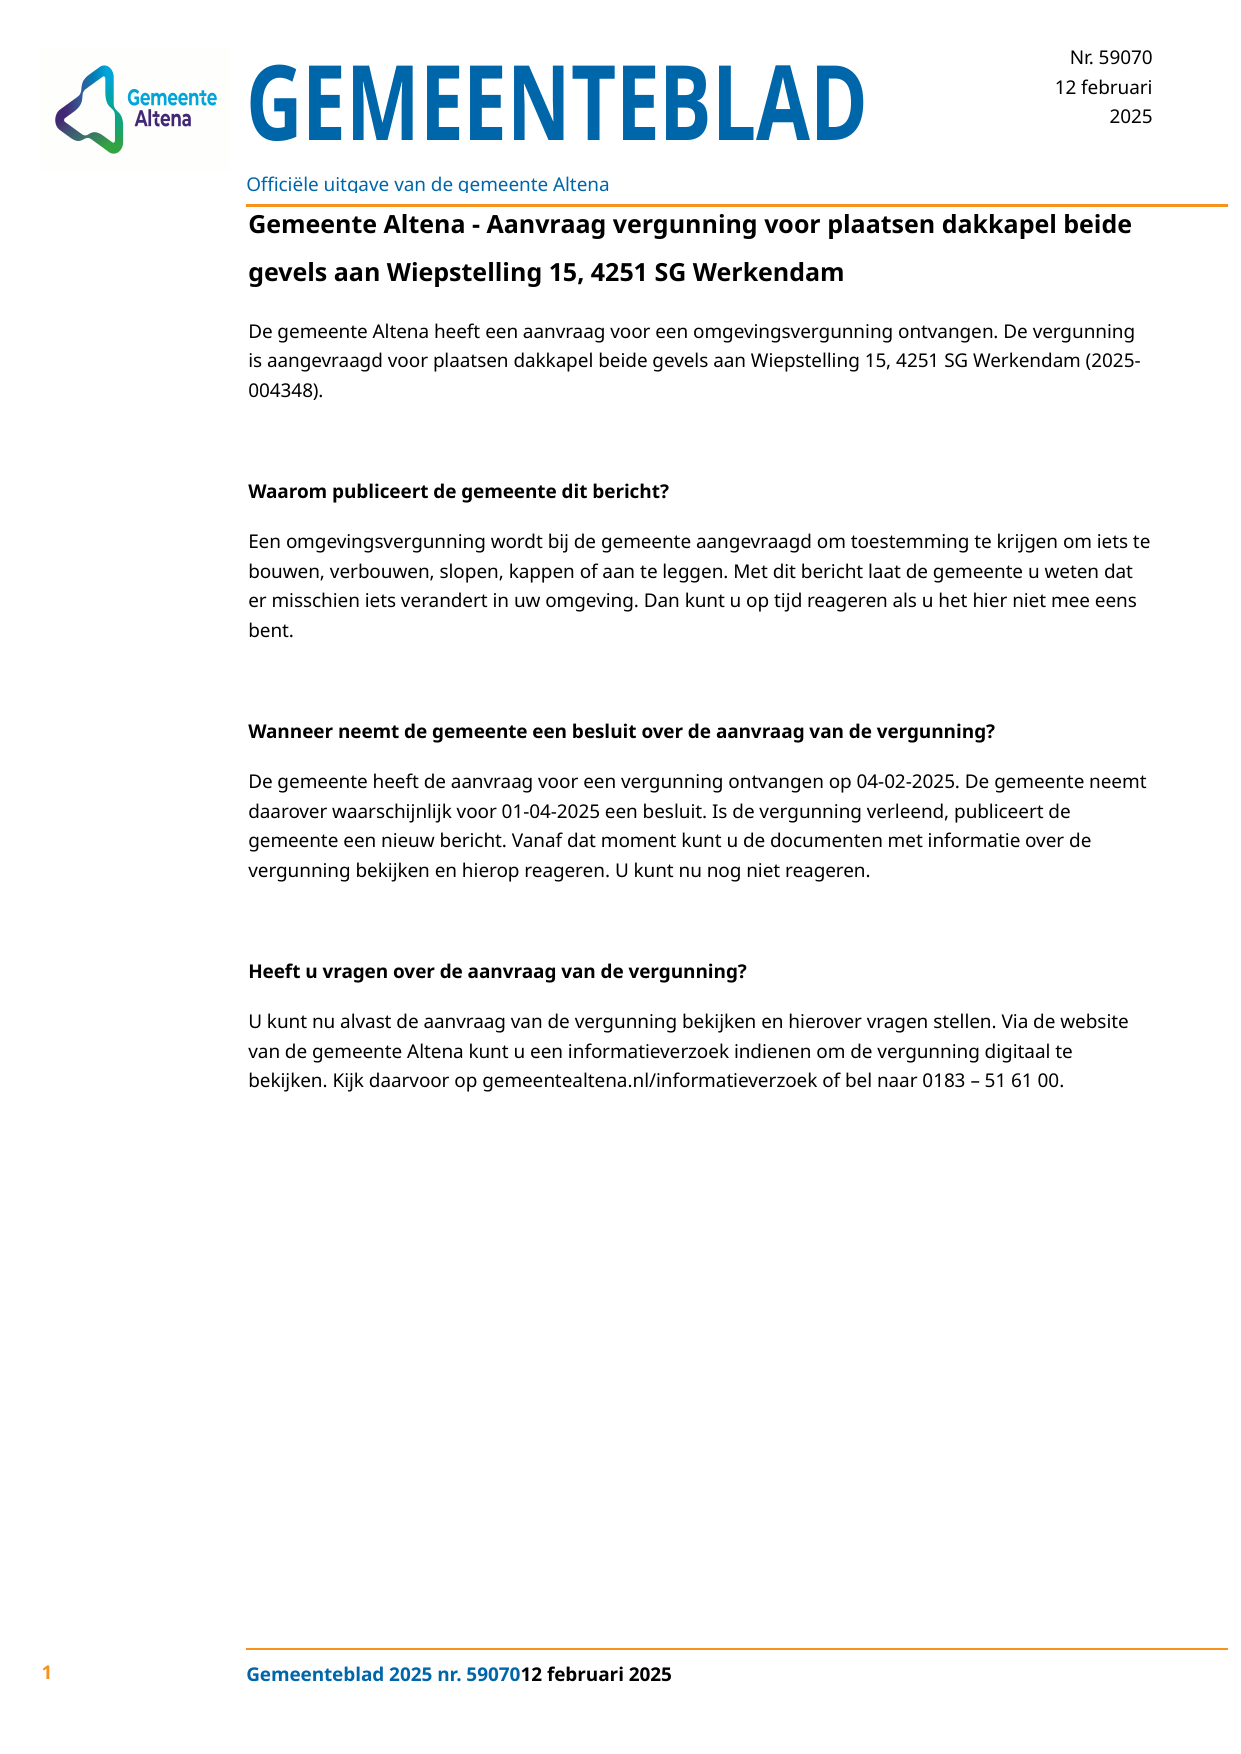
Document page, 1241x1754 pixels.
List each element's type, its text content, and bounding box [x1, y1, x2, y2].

text De gemeente Altena heeft een aanvraag voor een omgevingsvergunning ontvangen. De vergunning is aangevraagd voor plaatsen dakkapel beide gevels aan Wiepstelling 15, 4251 SG Werkendam (2025-004348). [248, 318, 1152, 403]
text Wanneer neemt de gemeente een besluit over de aanvraag van de vergunning? [248, 718, 1152, 744]
text Gemeente Altena - Aanvraag vergunning voor plaatsen dakkapel beide gevels aan Wiepstelling 15, 4251 SG Werkendam [248, 207, 1152, 288]
text Heeft u vragen over de aanvraag van de vergunning? [248, 958, 1152, 984]
text U kunt nu alvast de aanvraag van de vergunning bekijken en hierover vragen stellen. Via de website van de gemeente Altena kunt u een informatieverzoek indienen om de vergunning digitaal te bekijken. Kijk daarvoor op gemeentealtena.nl/informatieverzoek of bel naar 0183 – 51 61 00. [248, 1008, 1152, 1093]
text Een omgevingsvergunning wordt bij de gemeente aangevraagd om toestemming te krijgen om iets te bouwen, verbouwen, slopen, kappen of aan te leggen. Met dit bericht laat de gemeente u weten dat er misschien iets verandert in uw omgeving. Dan kunt u op tijd reageren als u het hier niet mee eens bent. [248, 528, 1152, 643]
picture [41, 47, 231, 172]
text De gemeente heeft de aanvraag voor een vergunning ontvangen op 04-02-2025. De gemeente neemt daarover waarschijnlijk voor 01-04-2025 een besluit. Is de vergunning verleend, publiceert de gemeente een nieuw bericht. Vanaf dat moment kunt u de documenten met informatie over de vergunning bekijken en hierop reageren. U kunt nu nog niet reageren. [248, 768, 1152, 883]
text Waarom publiceert de gemeente dit bericht? [248, 478, 1152, 504]
